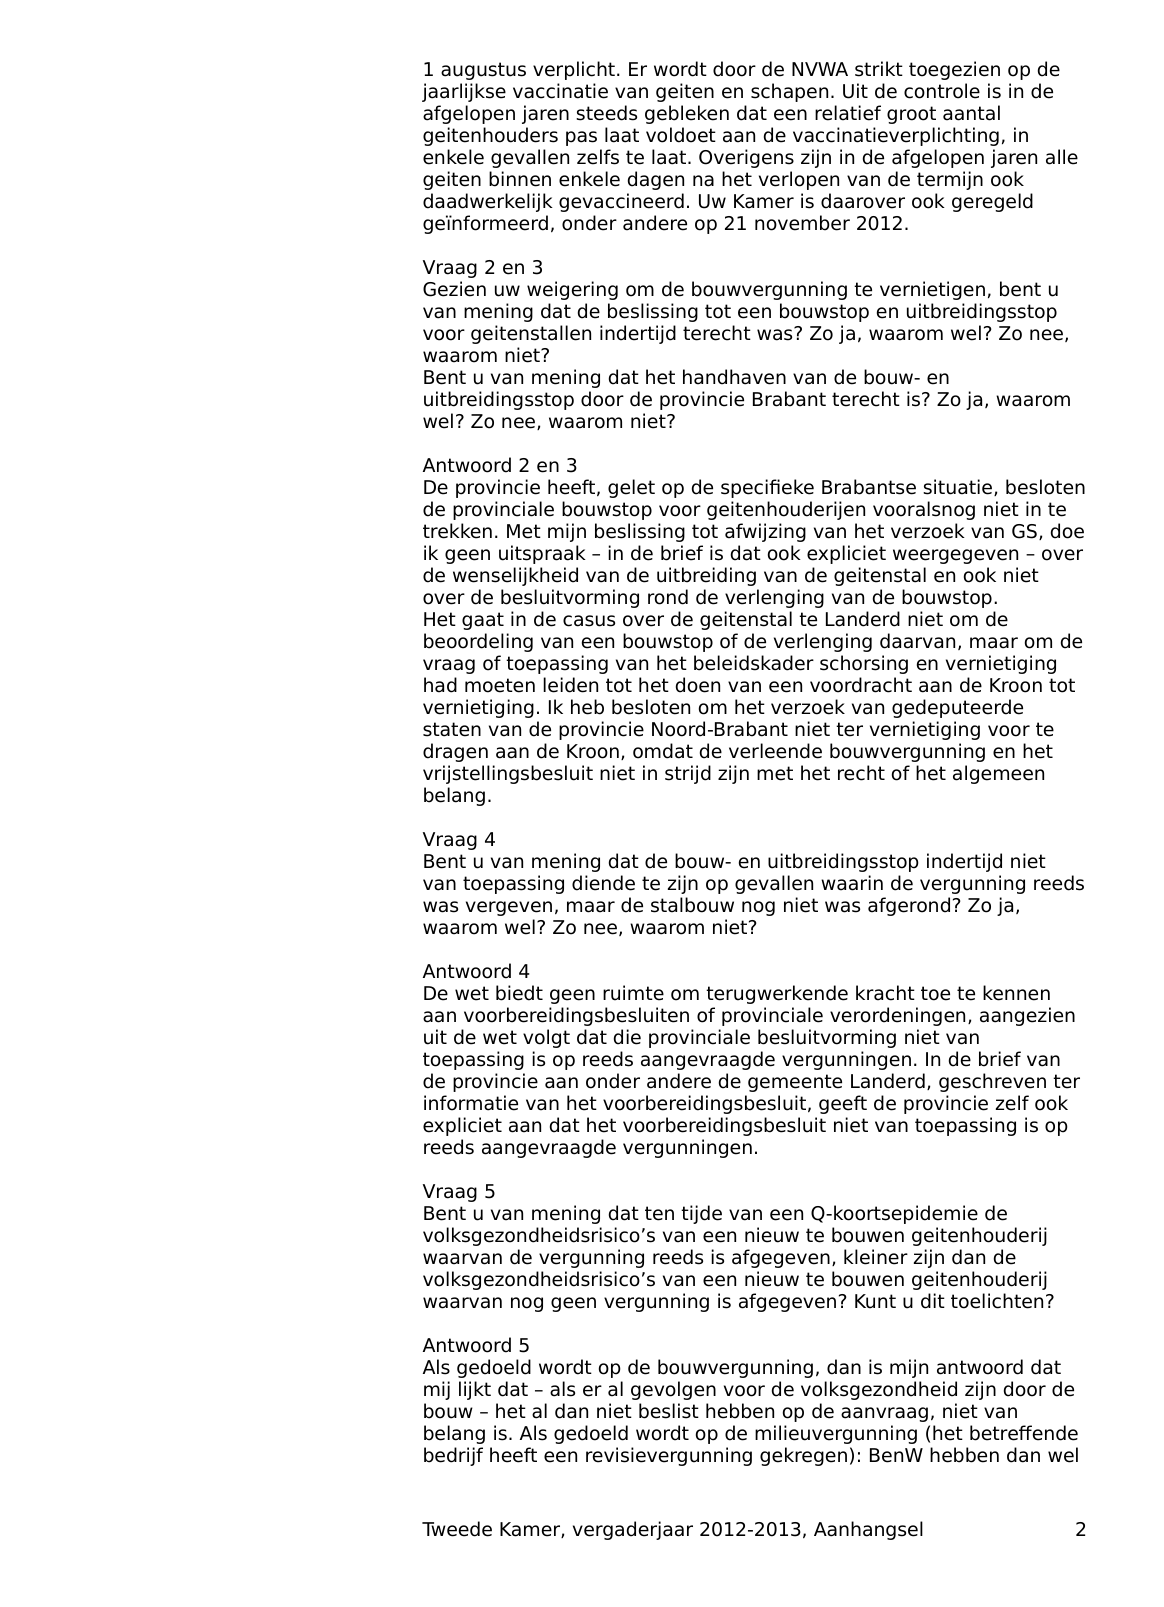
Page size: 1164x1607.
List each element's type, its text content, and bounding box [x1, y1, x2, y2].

text Gezien uw weigering om de bouwvergunning te vernietigen, bent u van mening dat de beslissing tot een bouwstop en uitbreidingsstop voor geitenstallen indertijd terecht was? Zo ja, waarom wel? Zo nee, waarom niet? [422, 279, 1087, 367]
text Vraag 4 [422, 829, 1087, 851]
text Bent u van mening dat ten tijde van een Q-koortsepidemie de volksgezondheidsrisico’s van een nieuw te bouwen geitenhouderij waarvan de vergunning reeds is afgegeven, kleiner zijn dan de volksgezondheidsrisico’s van een nieuw te bouwen geitenhouderij waarvan nog geen vergunning is afgegeven? Kunt u dit toelichten? [422, 1203, 1087, 1313]
text Vraag 5 [422, 1181, 1087, 1203]
text Het gaat in de casus over de geitenstal te Landerd niet om de beoordeling van een bouwstop of de verlenging daarvan, maar om de vraag of toepassing van het beleidskader schorsing en vernietiging had moeten leiden tot het doen van een voordracht aan de Kroon tot vernietiging. Ik heb besloten om het verzoek van gedeputeerde staten van de provincie Noord-Brabant niet ter vernietiging voor te dragen aan de Kroon, omdat de verleende bouwvergunning en het vrijstellingsbesluit niet in strijd zijn met het recht of het algemeen belang. [422, 609, 1087, 807]
text De wet biedt geen ruimte om terugwerkende kracht toe te kennen aan voorbereidingsbesluiten of provinciale verordeningen, aangezien uit de wet volgt dat die provinciale besluitvorming niet van toepassing is op reeds aangevraagde vergunningen. In de brief van de provincie aan onder andere de gemeente Landerd, geschreven ter informatie van het voorbereidingsbesluit, geeft de provincie zelf ook expliciet aan dat het voorbereidingsbesluit niet van toepassing is op reeds aangevraagde vergunningen. [422, 983, 1087, 1159]
text Vraag 2 en 3 [422, 257, 1087, 279]
text Antwoord 2 en 3 [422, 455, 1087, 477]
text Bent u van mening dat de bouw- en uitbreidingsstop indertijd niet van toepassing diende te zijn op gevallen waarin de vergunning reeds was vergeven, maar de stalbouw nog niet was afgerond? Zo ja, waarom wel? Zo nee, waarom niet? [422, 851, 1087, 939]
text De provincie heeft, gelet op de specifieke Brabantse situatie, besloten de provinciale bouwstop voor geitenhouderijen vooralsnog niet in te trekken. Met mijn beslissing tot afwijzing van het verzoek van GS, doe ik geen uitspraak – in de brief is dat ook expliciet weergegeven – over de wenselijkheid van de uitbreiding van de geitenstal en ook niet over de besluitvorming rond de verlenging van de bouwstop. [422, 477, 1087, 609]
text Antwoord 5 [422, 1335, 1087, 1357]
text Antwoord 4 [422, 961, 1087, 983]
text Als gedoeld wordt op de bouwvergunning, dan is mijn antwoord dat mij lijkt dat – als er al gevolgen voor de volksgezondheid zijn door de bouw – het al dan niet beslist hebben op de aanvraag, niet van belang is. Als gedoeld wordt op de milieuvergunning (het betreffende bedrijf heeft een revisievergunning gekregen): BenW hebben dan wel [422, 1357, 1087, 1467]
text Bent u van mening dat het handhaven van de bouw- en uitbreidingsstop door de provincie Brabant terecht is? Zo ja, waarom wel? Zo nee, waarom niet? [422, 367, 1087, 433]
text 1 augustus verplicht. Er wordt door de NVWA strikt toegezien op de jaarlijkse vaccinatie van geiten en schapen. Uit de controle is in de afgelopen jaren steeds gebleken dat een relatief groot aantal geitenhouders pas laat voldoet aan de vaccinatieverplichting, in enkele gevallen zelfs te laat. Overigens zijn in de afgelopen jaren alle geiten binnen enkele dagen na het verlopen van de termijn ook daadwerkelijk gevaccineerd. Uw Kamer is daarover ook geregeld geïnformeerd, onder andere op 21 november 2012. [422, 59, 1087, 235]
